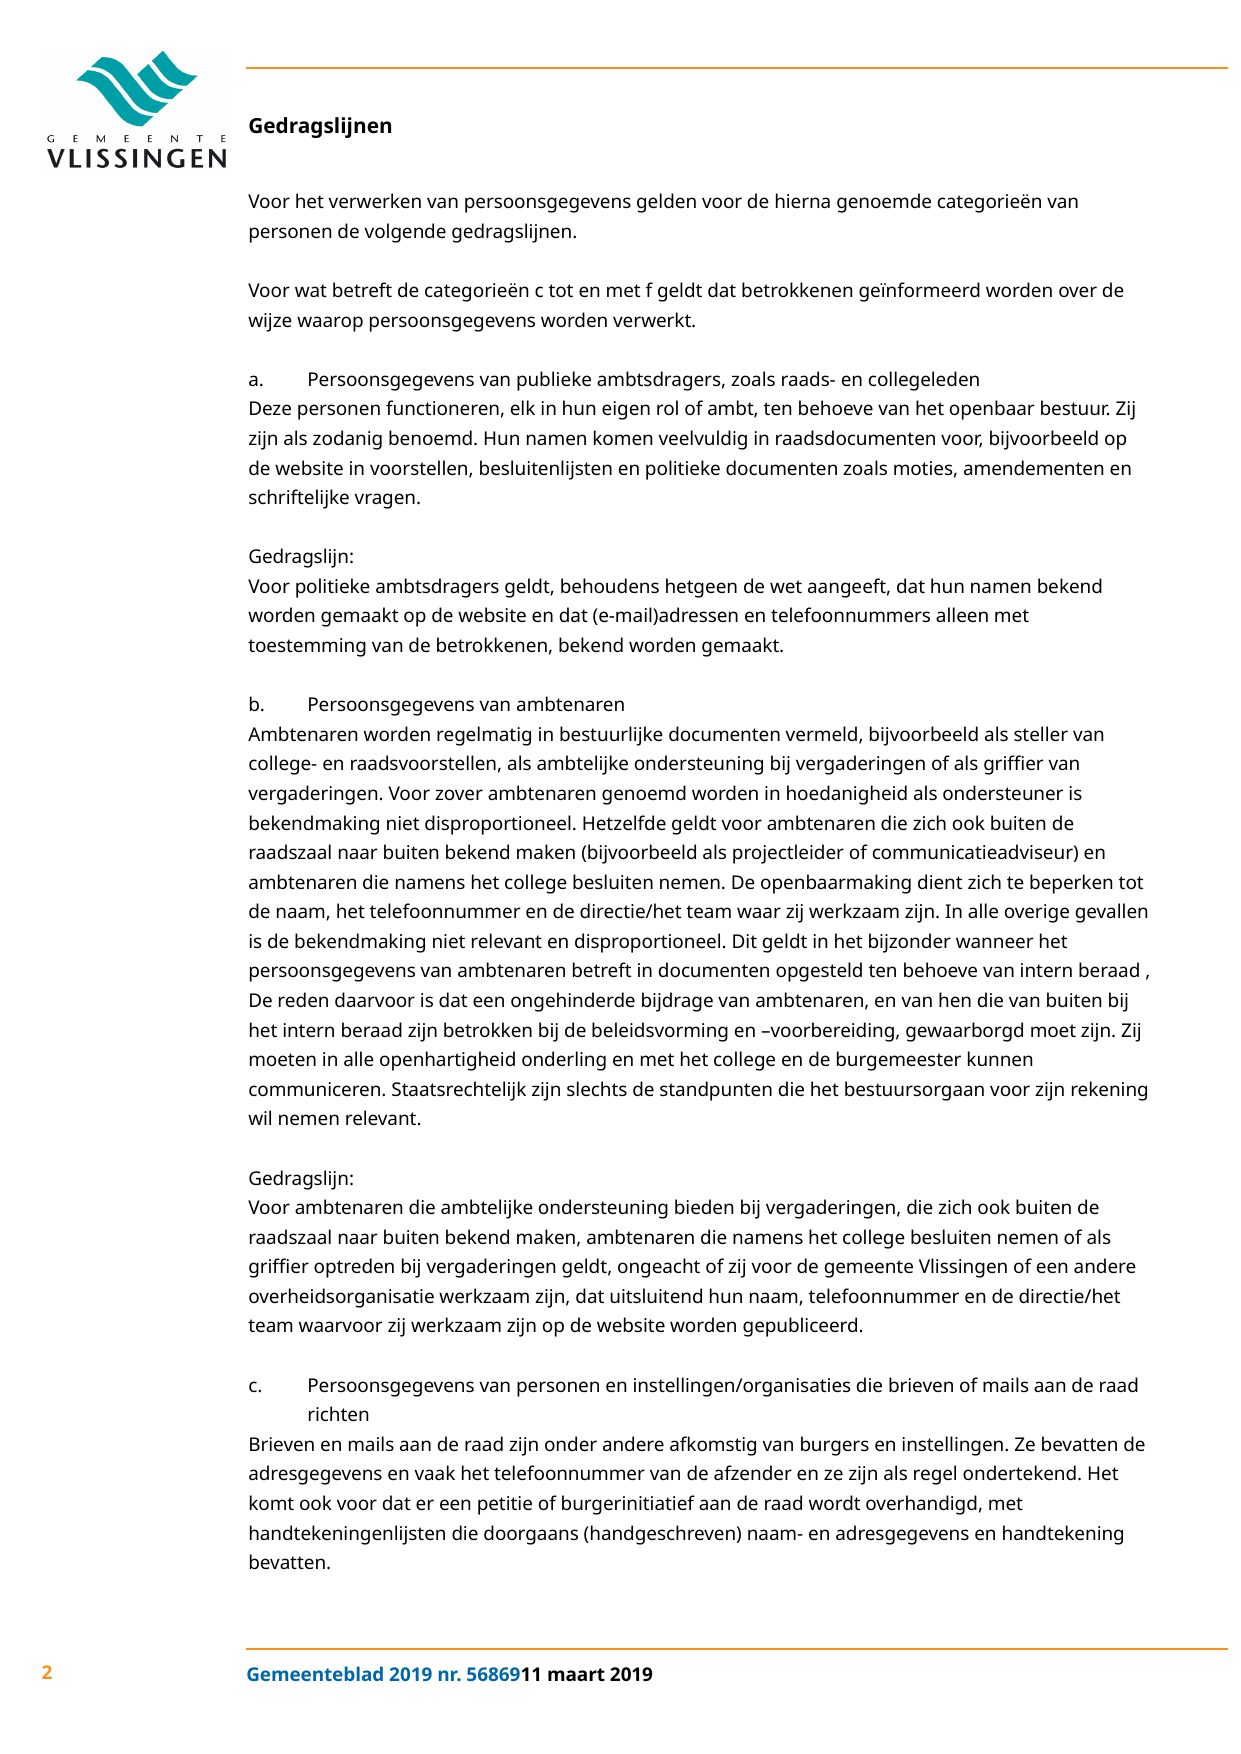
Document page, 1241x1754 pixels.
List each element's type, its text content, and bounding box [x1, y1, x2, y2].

list Persoonsgegevens van publieke ambtsdragers, zoals raads- en collegeleden [248, 366, 1152, 392]
picture [41, 47, 231, 172]
text Voor politieke ambtsdragers geldt, behoudens hetgeen de wet aangeeft, dat hun namen bekend worden gemaakt op de website en dat (e-mail)adressen en telefoonnummers alleen met toestemming van de betrokkenen, bekend worden gemaakt. [248, 573, 1152, 658]
text Voor wat betreft de categorieën c tot en met f geldt dat betrokkenen geïnformeerd worden over de wijze waarop persoonsgegevens worden verwerkt. [248, 277, 1152, 333]
text Deze personen functioneren, elk in hun eigen rol of ambt, ten behoeve van het openbaar bestuur. Zij zijn als zodanig benoemd. Hun namen komen veelvuldig in raadsdocumenten voor, bijvoorbeeld op de website in voorstellen, besluitenlijsten en politieke documenten zoals moties, amendementen en schriftelijke vragen. [248, 396, 1152, 510]
text Voor het verwerken van persoonsgegevens gelden voor de hierna genoemde categorieën van personen de volgende gedragslijnen. [248, 188, 1152, 244]
list Persoonsgegevens van ambtenaren [248, 691, 1152, 717]
text Gedragslijnen [248, 111, 1152, 139]
text Ambtenaren worden regelmatig in bestuurlijke documenten vermeld, bijvoorbeeld als steller van college- en raadsvoorstellen, als ambtelijke ondersteuning bij vergaderingen of als griffier van vergaderingen. Voor zover ambtenaren genoemd worden in hoedanigheid als ondersteuner is bekendmaking niet disproportioneel. Hetzelfde geldt voor ambtenaren die zich ook buiten de raadszaal naar buiten bekend maken (bijvoorbeeld als projectleider of communicatieadviseur) en ambtenaren die namens het college besluiten nemen. De openbaarmaking dient zich te beperken tot de naam, het telefoonnummer en de directie/het team waar zij werkzaam zijn. In alle overige gevallen is de bekendmaking niet relevant en disproportioneel. Dit geldt in het bijzonder wanneer het persoonsgegevens van ambtenaren betreft in documenten opgesteld ten behoeve van intern beraad , De reden daarvoor is dat een ongehinderde bijdrage van ambtenaren, en van hen die van buiten bij het intern beraad zijn betrokken bij de beleidsvorming en –voorbereiding, gewaarborgd moet zijn. Zij moeten in alle openhartigheid onderling en met het college en de burgemeester kunnen communiceren. Staatsrechtelijk zijn slechts de standpunten die het bestuursorgaan voor zijn rekening wil nemen relevant. [248, 721, 1152, 1131]
text Brieven en mails aan de raad zijn onder andere afkomstig van burgers en instellingen. Ze bevatten de adresgegevens en vaak het telefoonnummer van de afzender en ze zijn als regel ondertekend. Het komt ook voor dat er een petitie of burgerinitiatief aan de raad wordt overhandigd, met handtekeningenlijsten die doorgaans (handgeschreven) naam- en adresgegevens en handtekening bevatten. [248, 1431, 1152, 1575]
text Gedragslijn: [248, 543, 1152, 569]
text Voor ambtenaren die ambtelijke ondersteuning bieden bij vergaderingen, die zich ook buiten de raadszaal naar buiten bekend maken, ambtenaren die namens het college besluiten nemen of als griffier optreden bij vergaderingen geldt, ongeacht of zij voor de gemeente Vlissingen of een andere overheidsorganisatie werkzaam zijn, dat uitsluitend hun naam, telefoonnummer en de directie/het team waarvoor zij werkzaam zijn op de website worden gepubliceerd. [248, 1194, 1152, 1338]
list Persoonsgegevens van personen en instellingen/organisaties die brieven of mails aan de raad richten [248, 1372, 1152, 1427]
text Gedragslijn: [248, 1165, 1152, 1191]
